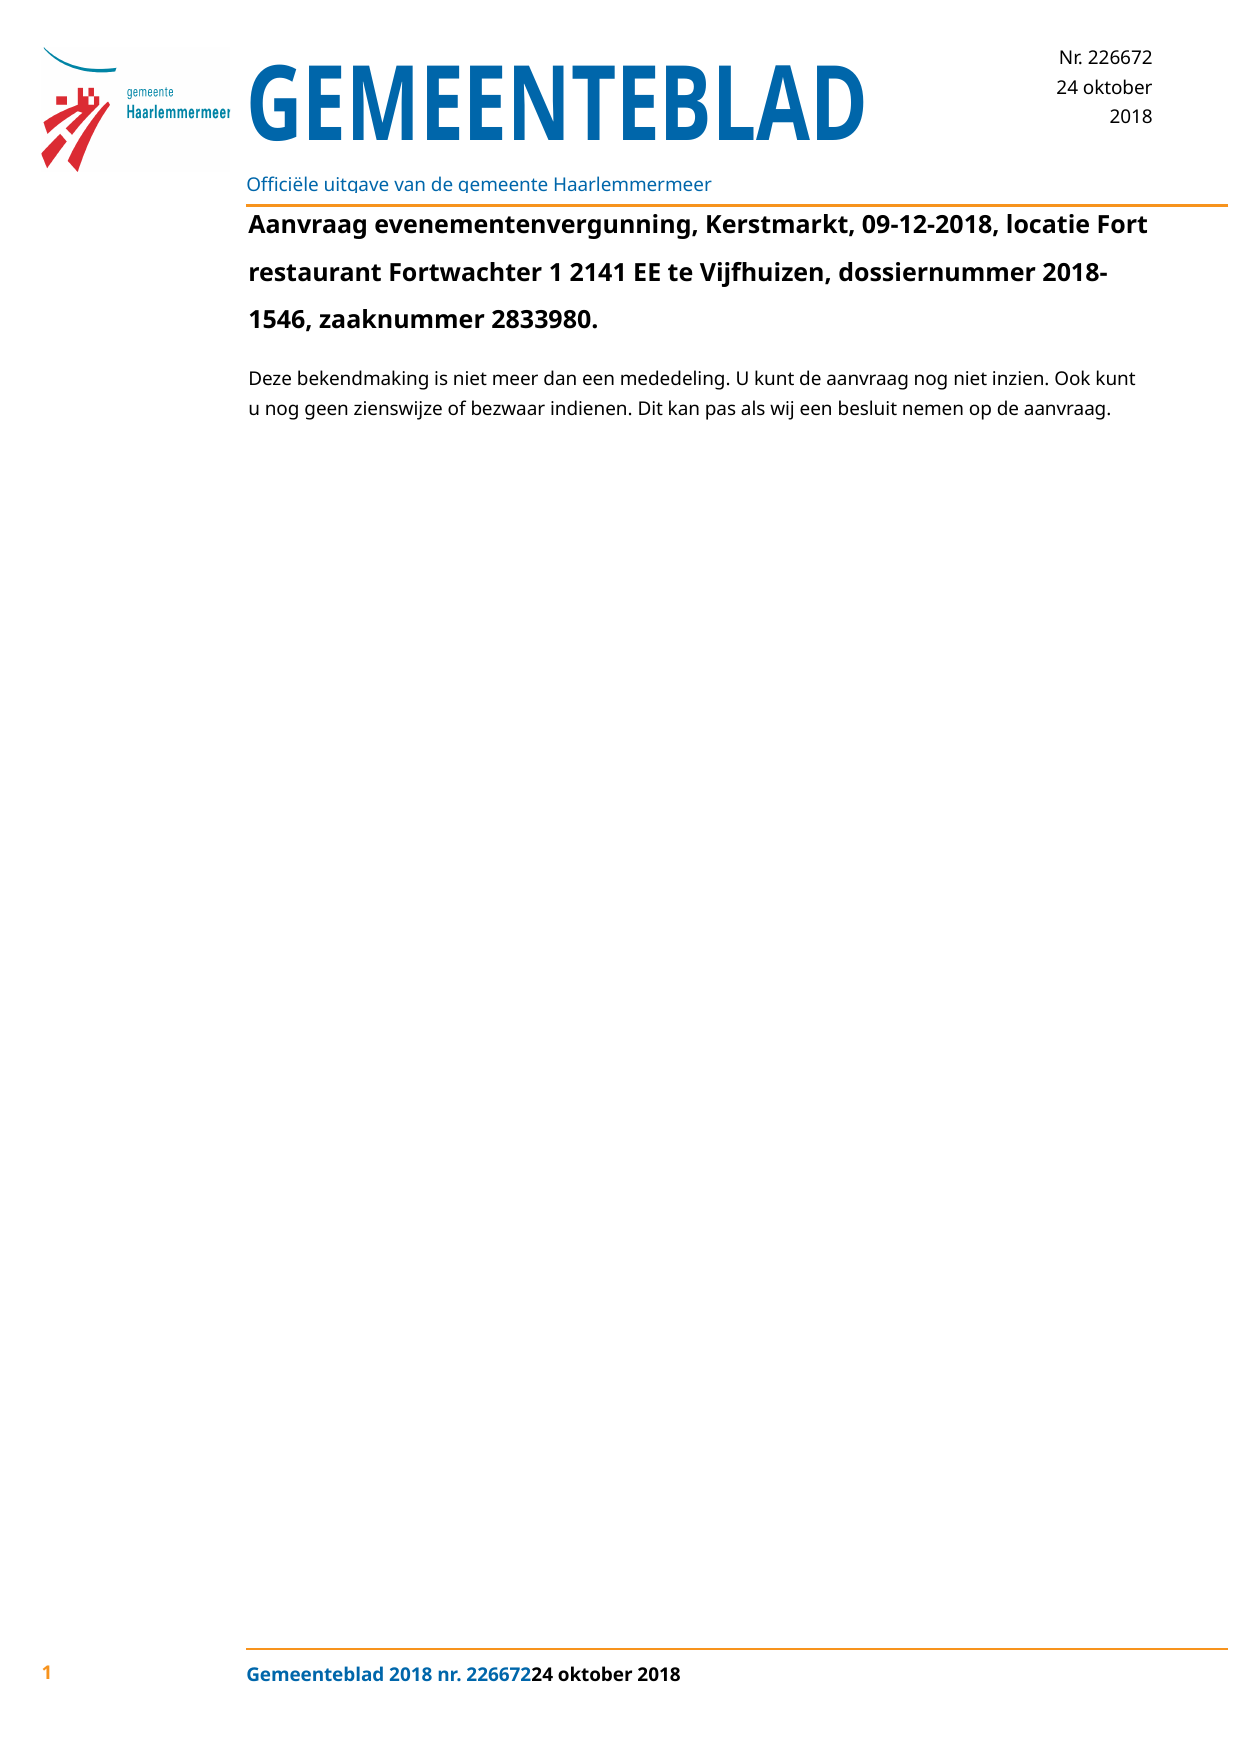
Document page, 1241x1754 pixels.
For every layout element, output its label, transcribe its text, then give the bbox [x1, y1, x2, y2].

text Deze bekendmaking is niet meer dan een mededeling. U kunt de aanvraag nog niet inzien. Ook kunt u nog geen zienswijze of bezwaar indienen. Dit kan pas als wij een besluit nemen op de aanvraag. [248, 366, 1152, 421]
picture [41, 47, 231, 172]
text Aanvraag evenementenvergunning, Kerstmarkt, 09-12-2018, locatie Fort restaurant Fortwachter 1 2141 EE te Vijfhuizen, dossiernummer 2018-1546, zaaknummer 2833980. [248, 207, 1152, 336]
